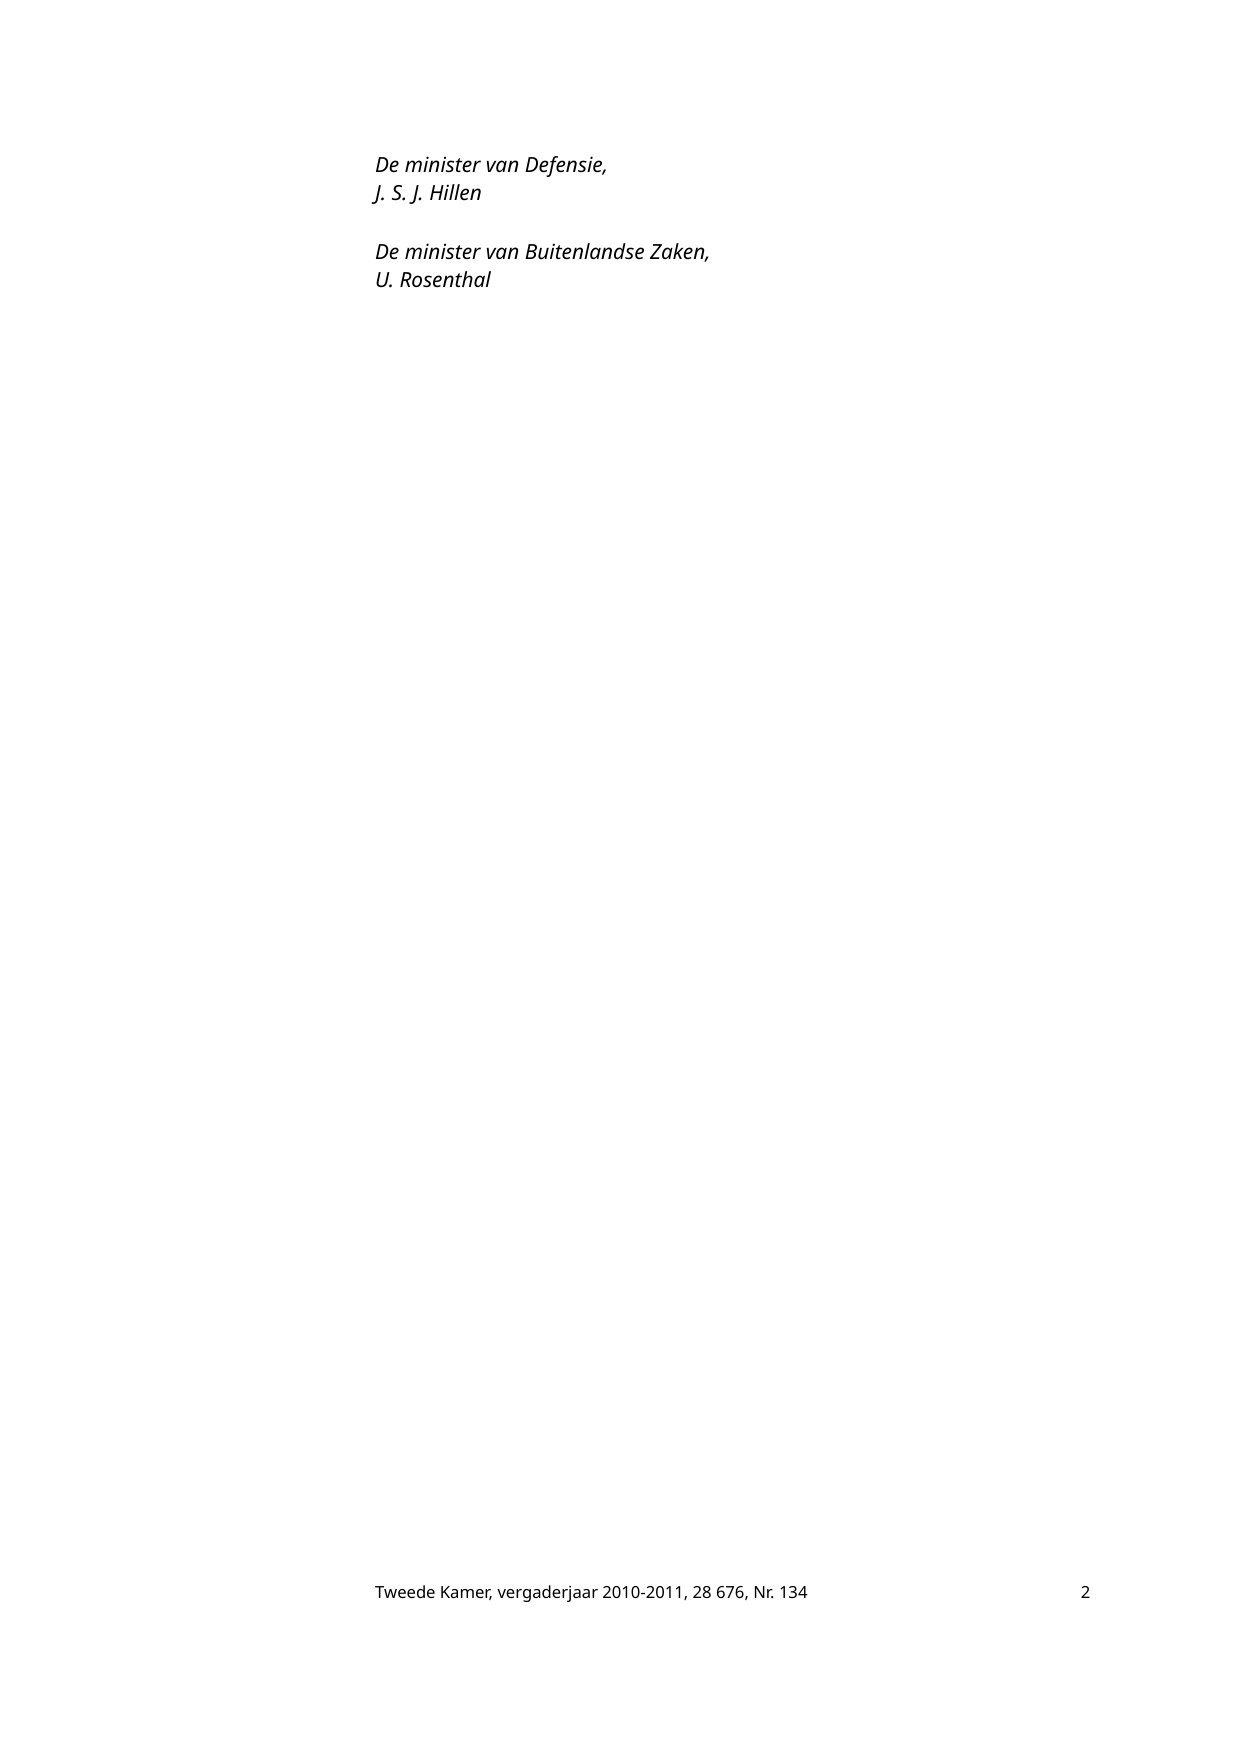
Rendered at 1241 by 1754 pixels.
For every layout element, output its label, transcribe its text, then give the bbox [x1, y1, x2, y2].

text De minister van Defensie, [375, 150, 1090, 178]
text De minister van Buitenlandse Zaken, [375, 237, 1090, 265]
text U. Rosenthal [375, 265, 1090, 294]
text J. S. J. Hillen [375, 178, 1090, 207]
